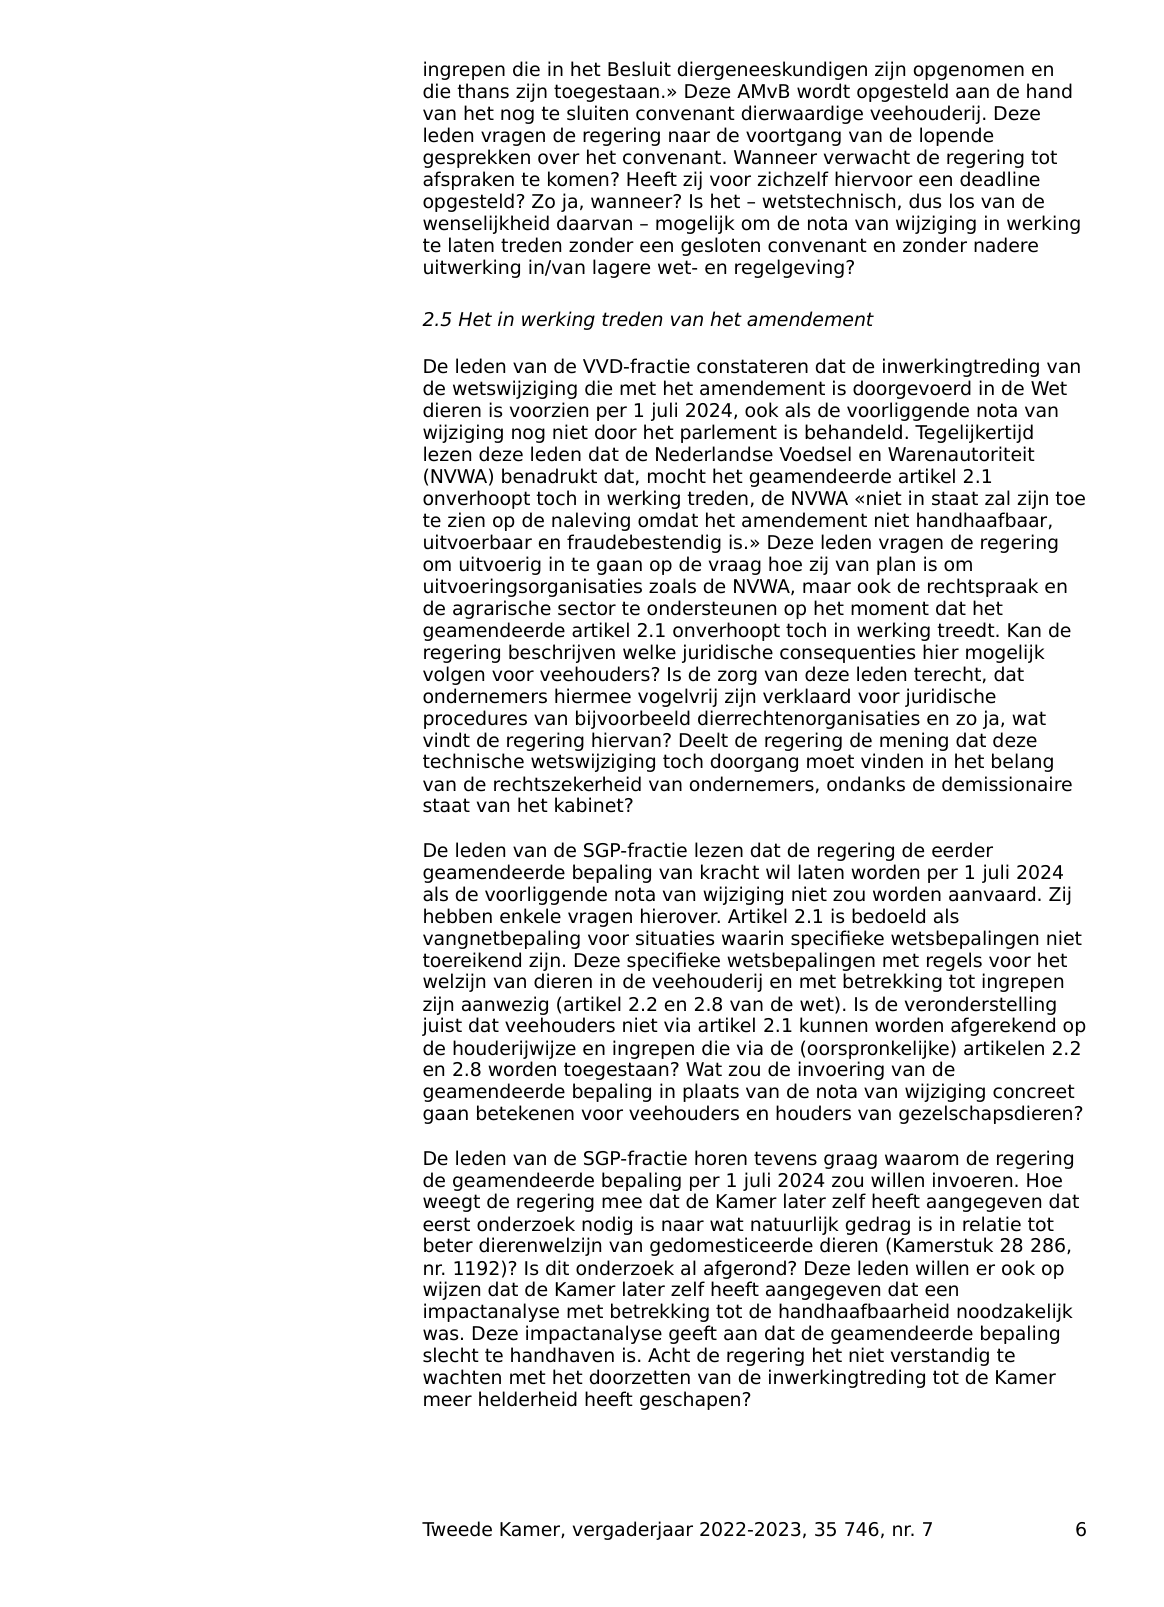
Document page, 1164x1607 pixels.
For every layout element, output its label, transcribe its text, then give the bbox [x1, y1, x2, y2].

subtitle 2.5 Het in werking treden van het amendement [422, 309, 1087, 331]
text De leden van de SGP-fractie lezen dat de regering de eerder geamendeerde bepaling van kracht wil laten worden per 1 juli 2024 als de voorliggende nota van wijziging niet zou worden aanvaard. Zij hebben enkele vragen hierover. Artikel 2.1 is bedoeld als vangnetbepaling voor situaties waarin specifieke wetsbepalingen niet toereikend zijn. Deze specifieke wetsbepalingen met regels voor het welzijn van dieren in de veehouderij en met betrekking tot ingrepen zijn aanwezig (artikel 2.2 en 2.8 van de wet). Is de veronderstelling juist dat veehouders niet via artikel 2.1 kunnen worden afgerekend op de houderijwijze en ingrepen die via de (oorspronkelijke) artikelen 2.2 en 2.8 worden toegestaan? Wat zou de invoering van de geamendeerde bepaling in plaats van de nota van wijziging concreet gaan betekenen voor veehouders en houders van gezelschapsdieren? [422, 839, 1087, 1125]
text De leden van de VVD-fractie constateren dat de inwerkingtreding van de wetswijziging die met het amendement is doorgevoerd in de Wet dieren is voorzien per 1 juli 2024, ook als de voorliggende nota van wijziging nog niet door het parlement is behandeld. Tegelijkertijd lezen deze leden dat de Nederlandse Voedsel en Warenautoriteit (NVWA) benadrukt dat, mocht het geamendeerde artikel 2.1 onverhoopt toch in werking treden, de NVWA «niet in staat zal zijn toe te zien op de naleving omdat het amendement niet handhaafbaar, uitvoerbaar en fraudebestendig is.» Deze leden vragen de regering om uitvoerig in te gaan op de vraag hoe zij van plan is om uitvoeringsorganisaties zoals de NVWA, maar ook de rechtspraak en de agrarische sector te ondersteunen op het moment dat het geamendeerde artikel 2.1 onverhoopt toch in werking treedt. Kan de regering beschrijven welke juridische consequenties hier mogelijk volgen voor veehouders? Is de zorg van deze leden terecht, dat ondernemers hiermee vogelvrij zijn verklaard voor juridische procedures van bijvoorbeeld dierrechtenorganisaties en zo ja, wat vindt de regering hiervan? Deelt de regering de mening dat deze technische wetswijziging toch doorgang moet vinden in het belang van de rechtszekerheid van ondernemers, ondanks de demissionaire staat van het kabinet? [422, 356, 1087, 817]
text ingrepen die in het Besluit diergeneeskundigen zijn opgenomen en die thans zijn toegestaan.» Deze AMvB wordt opgesteld aan de hand van het nog te sluiten convenant dierwaardige veehouderij. Deze leden vragen de regering naar de voortgang van de lopende gesprekken over het convenant. Wanneer verwacht de regering tot afspraken te komen? Heeft zij voor zichzelf hiervoor een deadline opgesteld? Zo ja, wanneer? Is het – wetstechnisch, dus los van de wenselijkheid daarvan – mogelijk om de nota van wijziging in werking te laten treden zonder een gesloten convenant en zonder nadere uitwerking in/van lagere wet- en regelgeving? [422, 59, 1087, 279]
text De leden van de SGP-fractie horen tevens graag waarom de regering de geamendeerde bepaling per 1 juli 2024 zou willen invoeren. Hoe weegt de regering mee dat de Kamer later zelf heeft aangegeven dat eerst onderzoek nodig is naar wat natuurlijk gedrag is in relatie tot beter dierenwelzijn van gedomesticeerde dieren (Kamerstuk 28 286, nr. 1192)? Is dit onderzoek al afgerond? Deze leden willen er ook op wijzen dat de Kamer later zelf heeft aangegeven dat een impactanalyse met betrekking tot de handhaafbaarheid noodzakelijk was. Deze impactanalyse geeft aan dat de geamendeerde bepaling slecht te handhaven is. Acht de regering het niet verstandig te wachten met het doorzetten van de inwerkingtreding tot de Kamer meer helderheid heeft geschapen? [422, 1147, 1087, 1411]
